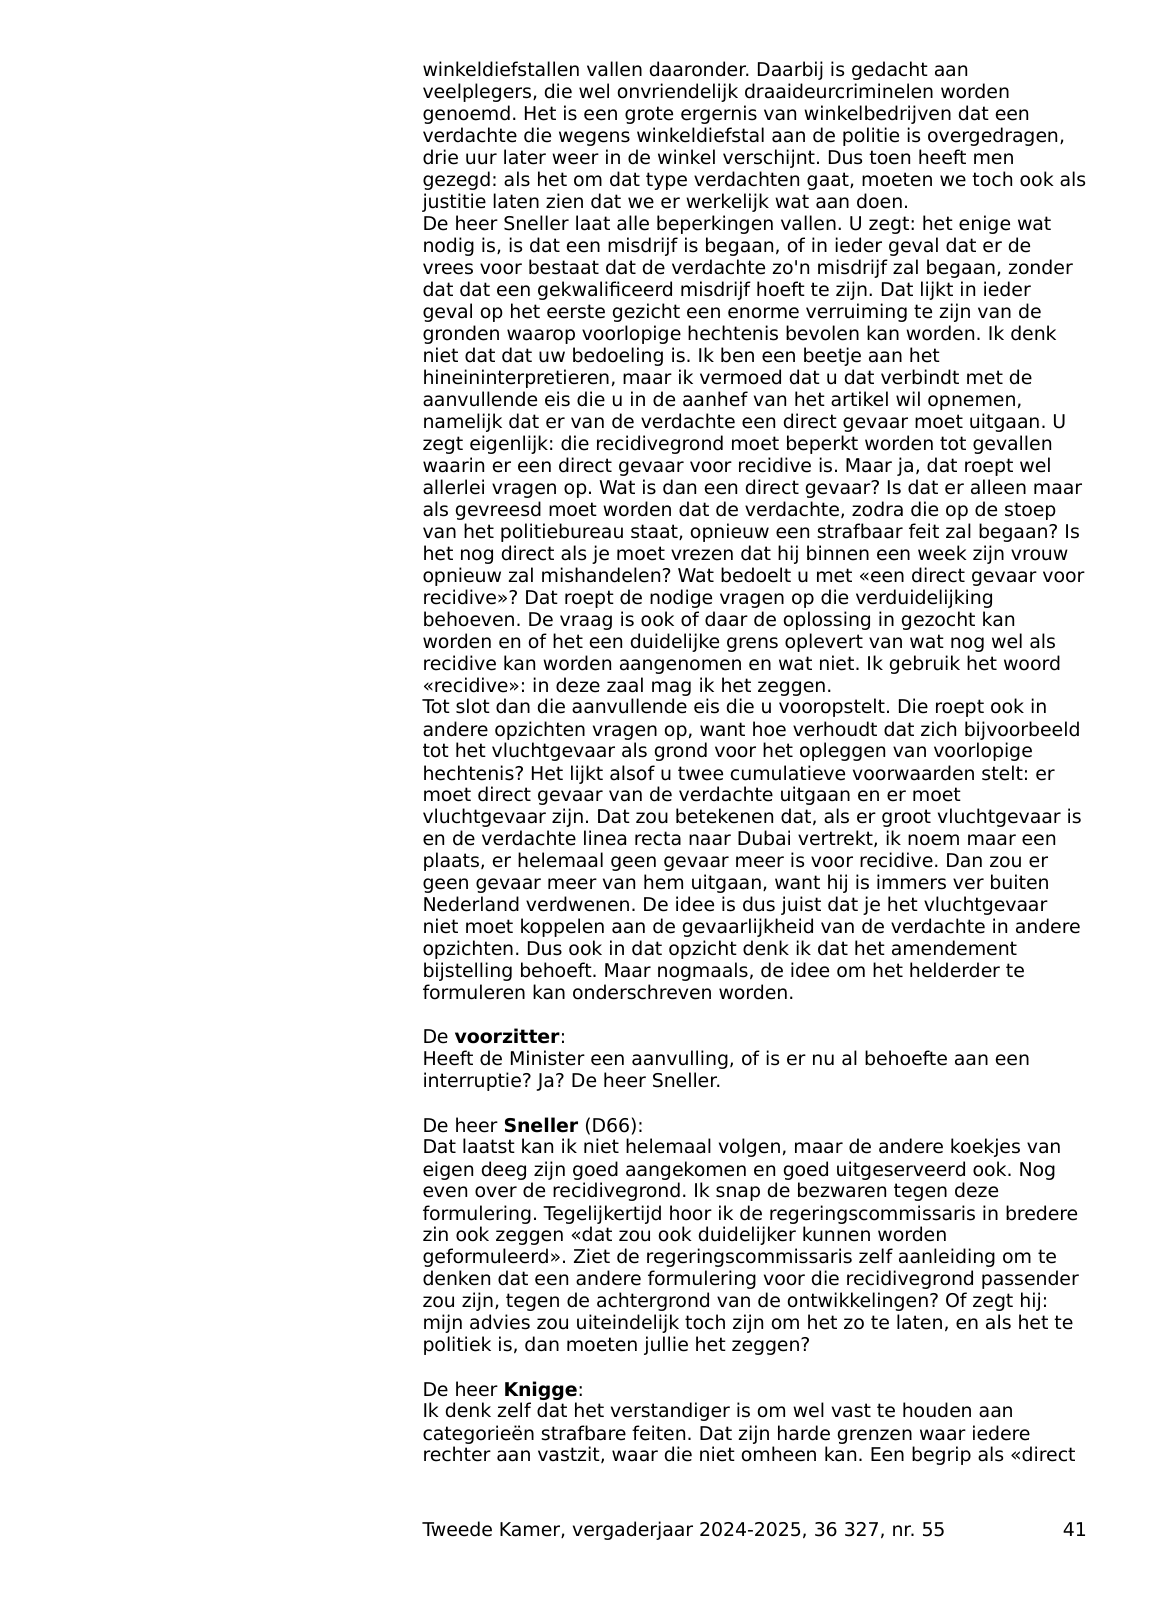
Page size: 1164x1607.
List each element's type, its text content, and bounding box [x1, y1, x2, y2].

text De voorzitter: [422, 1026, 1087, 1048]
text Dat laatst kan ik niet helemaal volgen, maar de andere koekjes van eigen deeg zijn goed aangekomen en goed uitgeserveerd ook. Nog even over de recidivegrond. Ik snap de bezwaren tegen deze formulering. Tegelijkertijd hoor ik de regeringscommissaris in bredere zin ook zeggen «dat zou ook duidelijker kunnen worden geformuleerd». Ziet de regeringscommissaris zelf aanleiding om te denken dat een andere formulering voor die recidivegrond passender zou zijn, tegen de achtergrond van de ontwikkelingen? Of zegt hij: mijn advies zou uiteindelijk toch zijn om het zo te laten, en als het te politiek is, dan moeten jullie het zeggen? [422, 1136, 1087, 1356]
text Heeft de Minister een aanvulling, of is er nu al behoefte aan een interruptie? Ja? De heer Sneller. [422, 1048, 1087, 1092]
text winkeldiefstallen vallen daaronder. Daarbij is gedacht aan veelplegers, die wel onvriendelijk draaideurcriminelen worden genoemd. Het is een grote ergernis van winkelbedrijven dat een verdachte die wegens winkeldiefstal aan de politie is overgedragen, drie uur later weer in de winkel verschijnt. Dus toen heeft men gezegd: als het om dat type verdachten gaat, moeten we toch ook als justitie laten zien dat we er werkelijk wat aan doen. [422, 59, 1087, 213]
text Ik denk zelf dat het verstandiger is om wel vast te houden aan categorieën strafbare feiten. Dat zijn harde grenzen waar iedere rechter aan vastzit, waar die niet omheen kan. Een begrip als «direct [422, 1400, 1087, 1466]
text Tot slot dan die aanvullende eis die u vooropstelt. Die roept ook in andere opzichten vragen op, want hoe verhoudt dat zich bijvoorbeeld tot het vluchtgevaar als grond voor het opleggen van voorlopige hechtenis? Het lijkt alsof u twee cumulatieve voorwaarden stelt: er moet direct gevaar van de verdachte uitgaan en er moet vluchtgevaar zijn. Dat zou betekenen dat, als er groot vluchtgevaar is en de verdachte linea recta naar Dubai vertrekt, ik noem maar een plaats, er helemaal geen gevaar meer is voor recidive. Dan zou er geen gevaar meer van hem uitgaan, want hij is immers ver buiten Nederland verdwenen. De idee is dus juist dat je het vluchtgevaar niet moet koppelen aan de gevaarlijkheid van de verdachte in andere opzichten. Dus ook in dat opzicht denk ik dat het amendement bijstelling behoeft. Maar nogmaals, de idee om het helderder te formuleren kan onderschreven worden. [422, 696, 1087, 1004]
text De heer Knigge: [422, 1378, 1087, 1400]
text De heer Sneller laat alle beperkingen vallen. U zegt: het enige wat nodig is, is dat een misdrijf is begaan, of in ieder geval dat er de vrees voor bestaat dat de verdachte zo'n misdrijf zal begaan, zonder dat dat een gekwalificeerd misdrijf hoeft te zijn. Dat lijkt in ieder geval op het eerste gezicht een enorme verruiming te zijn van de gronden waarop voorlopige hechtenis bevolen kan worden. Ik denk niet dat dat uw bedoeling is. Ik ben een beetje aan het hineininterpretieren, maar ik vermoed dat u dat verbindt met de aanvullende eis die u in de aanhef van het artikel wil opnemen, namelijk dat er van de verdachte een direct gevaar moet uitgaan. U zegt eigenlijk: die recidivegrond moet beperkt worden tot gevallen waarin er een direct gevaar voor recidive is. Maar ja, dat roept wel allerlei vragen op. Wat is dan een direct gevaar? Is dat er alleen maar als gevreesd moet worden dat de verdachte, zodra die op de stoep van het politiebureau staat, opnieuw een strafbaar feit zal begaan? Is het nog direct als je moet vrezen dat hij binnen een week zijn vrouw opnieuw zal mishandelen? Wat bedoelt u met «een direct gevaar voor recidive»? Dat roept de nodige vragen op die verduidelijking behoeven. De vraag is ook of daar de oplossing in gezocht kan worden en of het een duidelijke grens oplevert van wat nog wel als recidive kan worden aangenomen en wat niet. Ik gebruik het woord «recidive»: in deze zaal mag ik het zeggen. [422, 213, 1087, 696]
text De heer Sneller (D66): [422, 1114, 1087, 1136]
